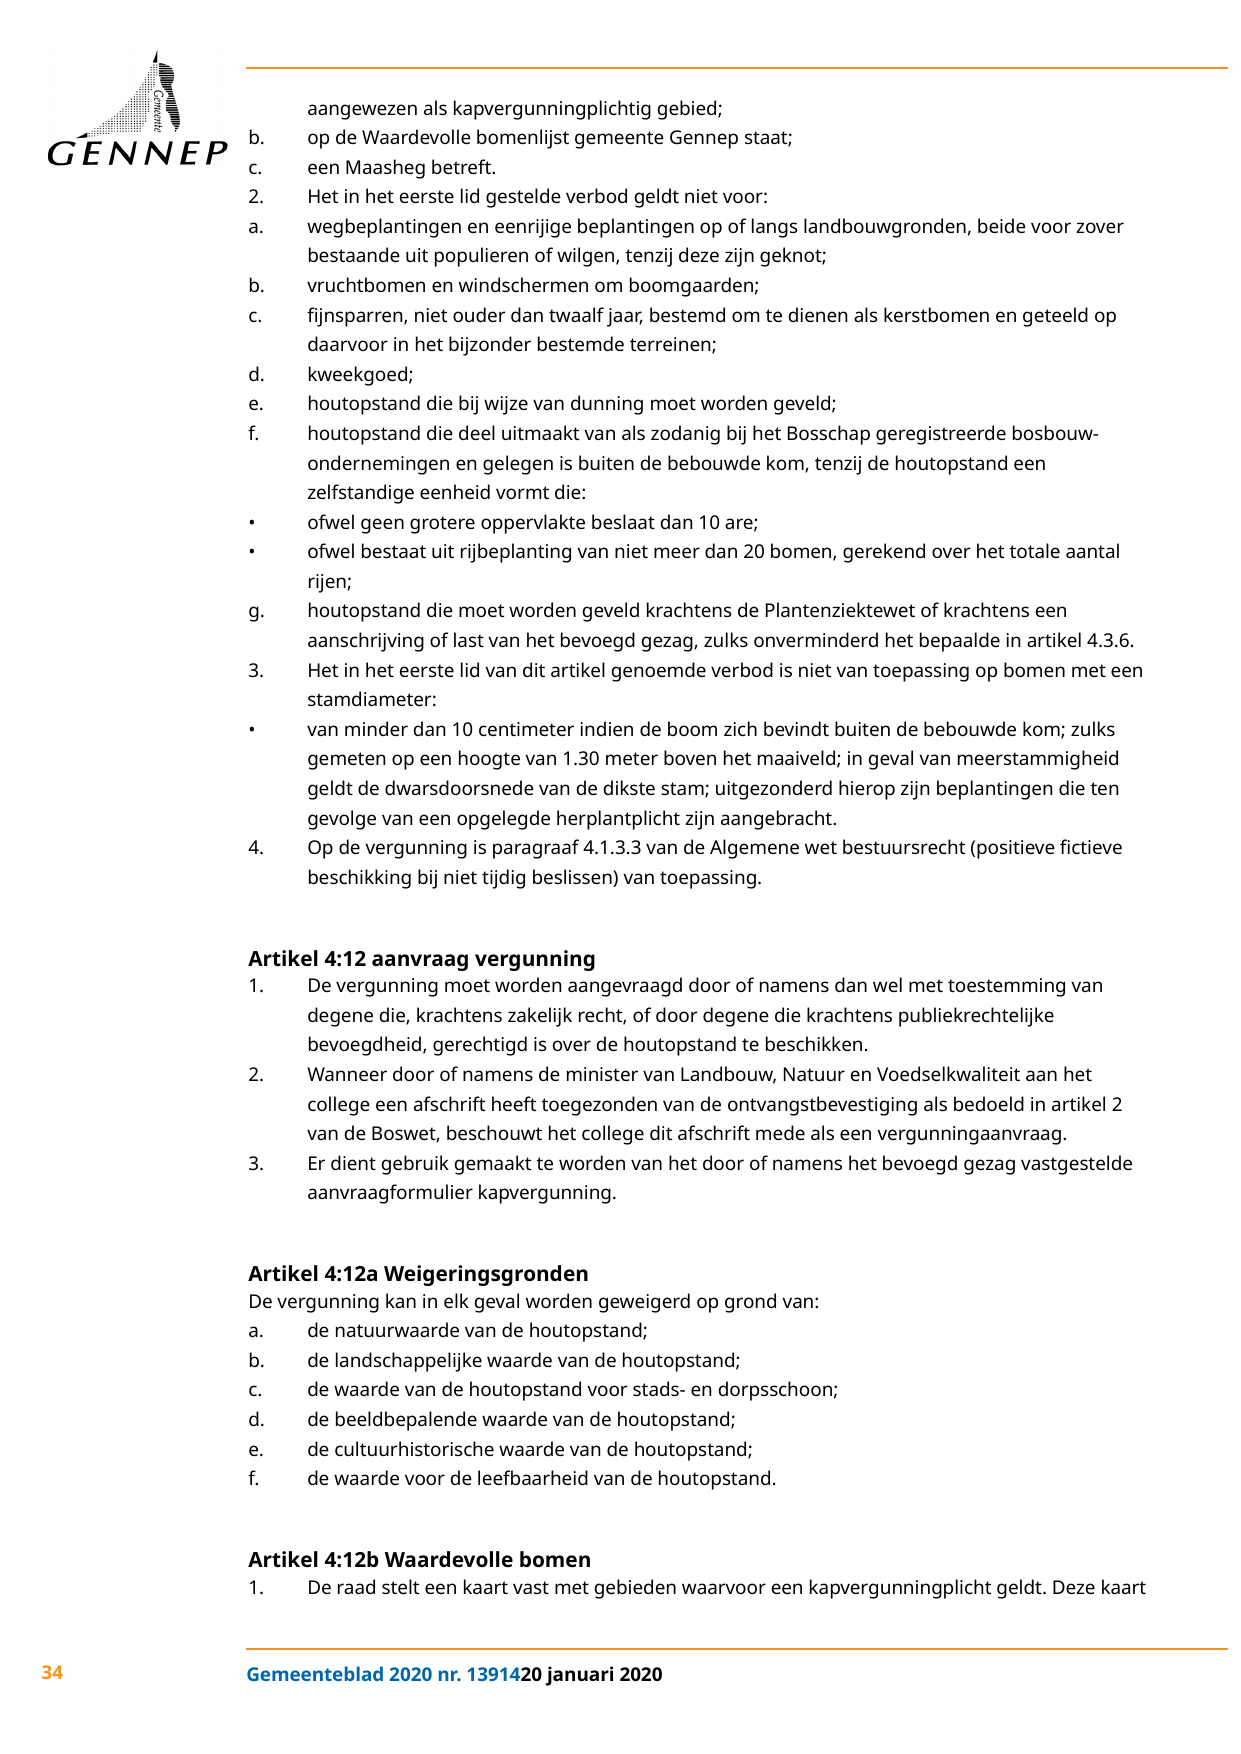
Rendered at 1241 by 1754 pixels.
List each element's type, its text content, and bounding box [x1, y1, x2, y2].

list De vergunning moet worden aangevraagd door of namens dan wel met toestemming van degene die, krachtens zakelijk recht, of door degene die krachtens publiekrechtelijke bevoegdheid, gerechtigd is over de houtopstand te beschikken. [248, 972, 1152, 1057]
list van minder dan 10 centimeter indien de boom zich bevindt buiten de bebouwde kom; zulks gemeten op een hoogte van 1.30 meter boven het maaiveld; in geval van meerstammigheid geldt de dwarsdoorsnede van de dikste stam; uitgezonderd hierop zijn beplantingen die ten gevolge van een opgelegde herplantplicht zijn aangebracht. [248, 716, 1152, 831]
list Op de vergunning is paragraaf 4.1.3.3 van de Algemene wet bestuursrecht (positieve fictieve beschikking bij niet tijdig beslissen) van toepassing. [248, 834, 1152, 890]
list de waarde van de houtopstand voor stads- en dorpsschoon; [248, 1377, 1152, 1402]
list de natuurwaarde van de houtopstand; [248, 1317, 1152, 1343]
list Het in het eerste lid gestelde verbod geldt niet voor: [248, 183, 1152, 209]
list een Maasheg betreft. [248, 154, 1152, 180]
list aangewezen als kapvergunningplichtig gebied; [248, 95, 1152, 121]
list kweekgoed; [248, 361, 1152, 387]
list fijnsparren, niet ouder dan twaalf jaar, bestemd om te dienen als kerstbomen en geteeld op daarvoor in het bijzonder bestemde terreinen; [248, 302, 1152, 357]
text De vergunning kan in elk geval worden geweigerd op grond van: [248, 1288, 1152, 1314]
list Er dient gebruik gemaakt te worden van het door of namens het bevoegd gezag vastgestelde aanvraagformulier kapvergunning. [248, 1150, 1152, 1205]
list De raad stelt een kaart vast met gebieden waarvoor een kapvergunningplicht geldt. Deze kaart [248, 1574, 1152, 1599]
list houtopstand die bij wijze van dunning moet worden geveld; [248, 391, 1152, 416]
list vruchtbomen en windschermen om boomgaarden; [248, 272, 1152, 298]
list ofwel bestaat uit rijbeplanting van niet meer dan 20 bomen, gerekend over het totale aantal rijen; [248, 538, 1152, 594]
list op de Waardevolle bomenlijst gemeente Gennep staat; [248, 124, 1152, 150]
list houtopstand die moet worden geveld krachtens de Plantenziektewet of krachtens een aanschrijving of last van het bevoegd gezag, zulks onverminderd het bepaalde in artikel 4.3.6. [248, 598, 1152, 653]
list de cultuurhistorische waarde van de houtopstand; [248, 1436, 1152, 1462]
list wegbeplantingen en eenrijige beplantingen op of langs landbouwgronden, beide voor zover bestaande uit populieren of wilgen, tenzij deze zijn geknot; [248, 213, 1152, 268]
text Artikel 4:12a Weigeringsgronden [248, 1259, 1152, 1288]
text Artikel 4:12b Waardevolle bomen [248, 1545, 1152, 1574]
list de waarde voor de leefbaarheid van de houtopstand. [248, 1465, 1152, 1491]
text Artikel 4:12 aanvraag vergunning [248, 944, 1152, 972]
list de landschappelijke waarde van de houtopstand; [248, 1347, 1152, 1373]
list Het in het eerste lid van dit artikel genoemde verbod is niet van toepassing op bomen met een stamdiameter: [248, 657, 1152, 712]
list ofwel geen grotere oppervlakte beslaat dan 10 are; [248, 509, 1152, 535]
list Wanneer door of namens de minister van Landbouw, Natuur en Voedselkwaliteit aan het college een afschrift heeft toegezonden van de ontvangstbevestiging als bedoeld in artikel 2 van de Boswet, beschouwt het college dit afschrift mede als een vergunningaanvraag. [248, 1061, 1152, 1146]
list houtopstand die deel uitmaakt van als zodanig bij het Bosschap geregistreerde bosbouw- ondernemingen en gelegen is buiten de bebouwde kom, tenzij de houtopstand een zelfstandige eenheid vormt die: [248, 420, 1152, 505]
picture [41, 47, 231, 172]
list de beeldbepalende waarde van de houtopstand; [248, 1406, 1152, 1432]
